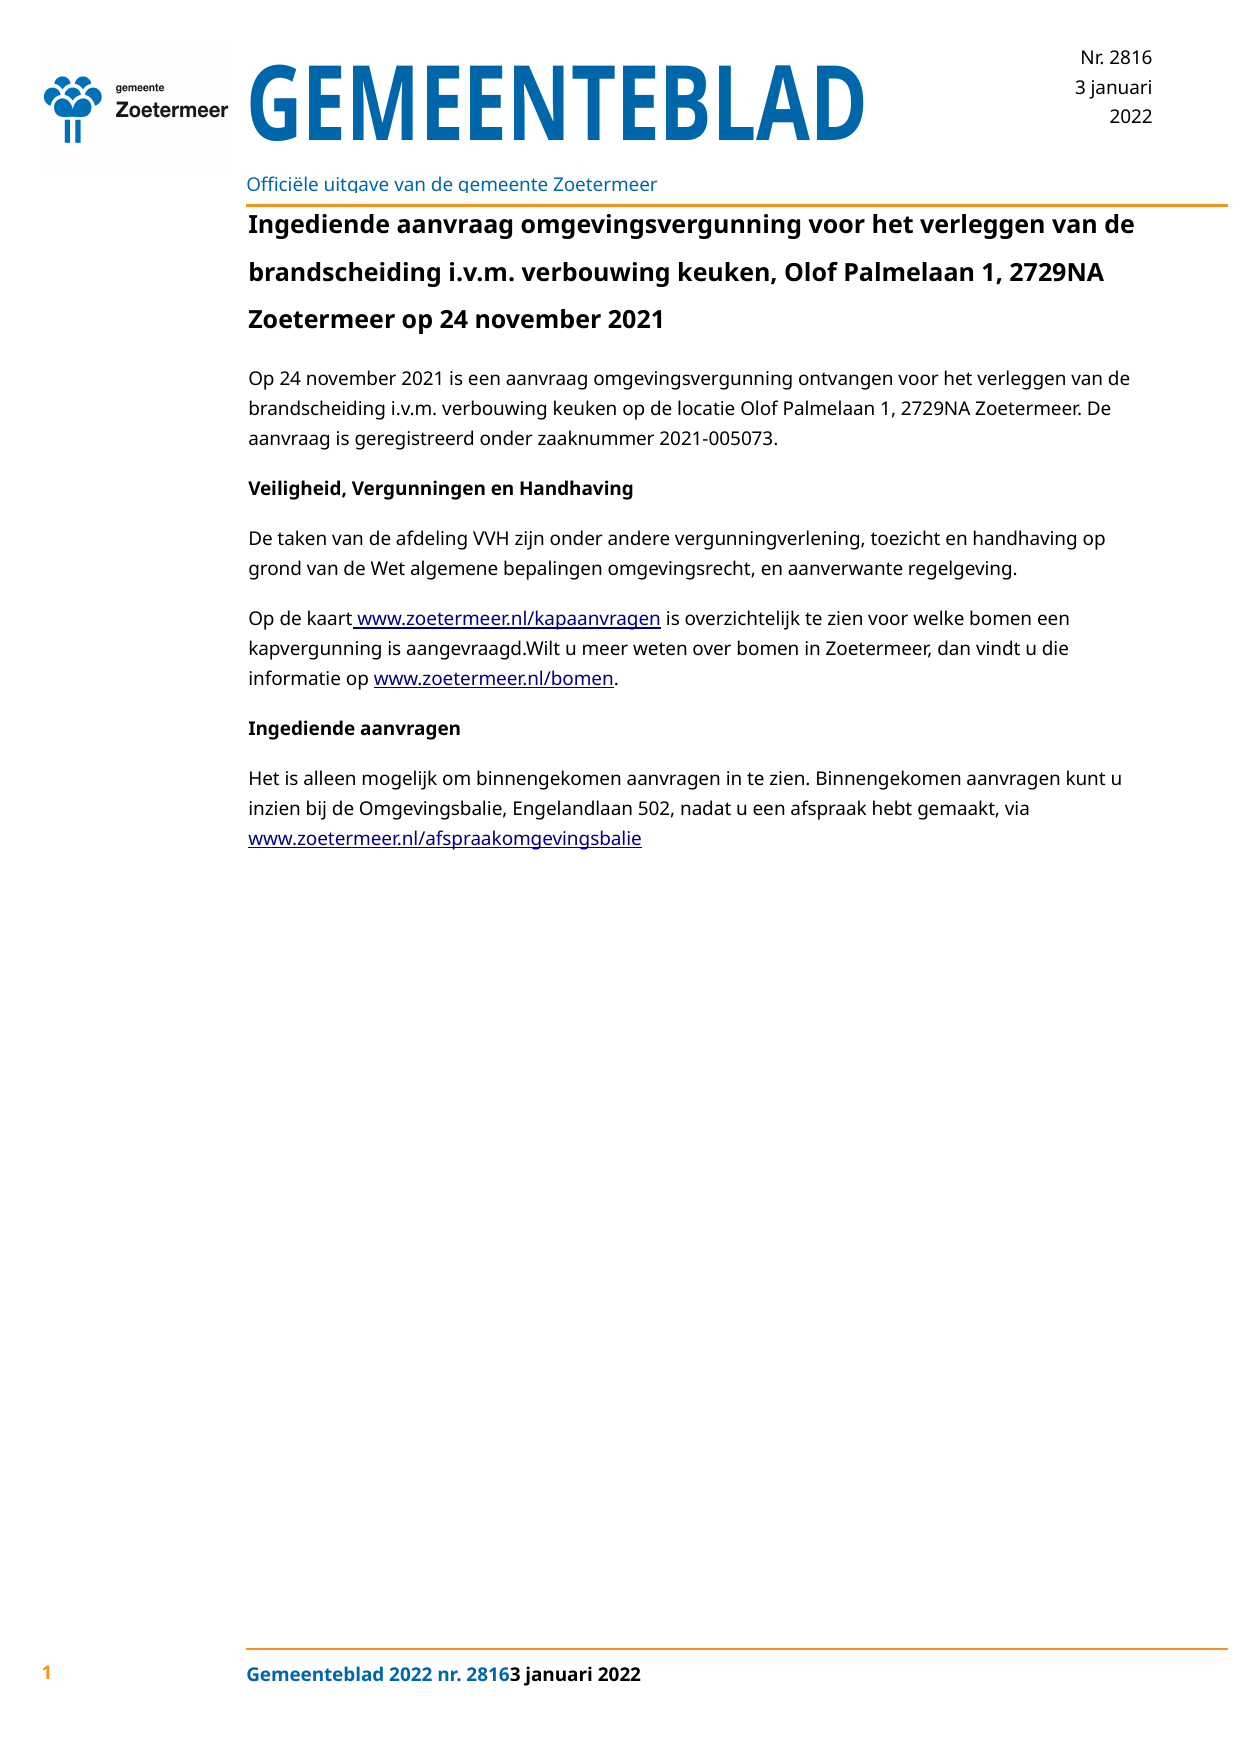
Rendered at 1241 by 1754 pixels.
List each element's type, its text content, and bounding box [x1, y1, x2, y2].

picture [41, 47, 231, 172]
text De taken van de afdeling VVH zijn onder andere vergunningverlening, toezicht en handhaving op grond van de Wet algemene bepalingen omgevingsrecht, en aanverwante regelgeving. [248, 526, 1152, 581]
text Ingediende aanvraag omgevingsvergunning voor het verleggen van de brandscheiding i.v.m. verbouwing keuken, Olof Palmelaan 1, 2729NA Zoetermeer op 24 november 2021 [248, 207, 1152, 336]
text Het is alleen mogelijk om binnengekomen aanvragen in te zien. Binnengekomen aanvragen kunt u inzien bij de Omgevingsbalie, Engelandlaan 502, nadat u een afspraak hebt gemaakt, via www.zoetermeer.nl/afspraakomgevingsbalie [248, 766, 1152, 850]
text Op de kaart www.zoetermeer.nl/kapaanvragen is overzichtelijk te zien voor welke bomen een kapvergunning is aangevraagd.Wilt u meer weten over bomen in Zoetermeer, dan vindt u die informatie op www.zoetermeer.nl/bomen. [248, 606, 1152, 690]
text Veiligheid, Vergunningen en Handhaving [248, 475, 1152, 501]
text Op 24 november 2021 is een aanvraag omgevingsvergunning ontvangen voor het verleggen van de brandscheiding i.v.m. verbouwing keuken op de locatie Olof Palmelaan 1, 2729NA Zoetermeer. De aanvraag is geregistreerd onder zaaknummer 2021-005073. [248, 366, 1152, 450]
text Ingediende aanvragen [248, 715, 1152, 741]
